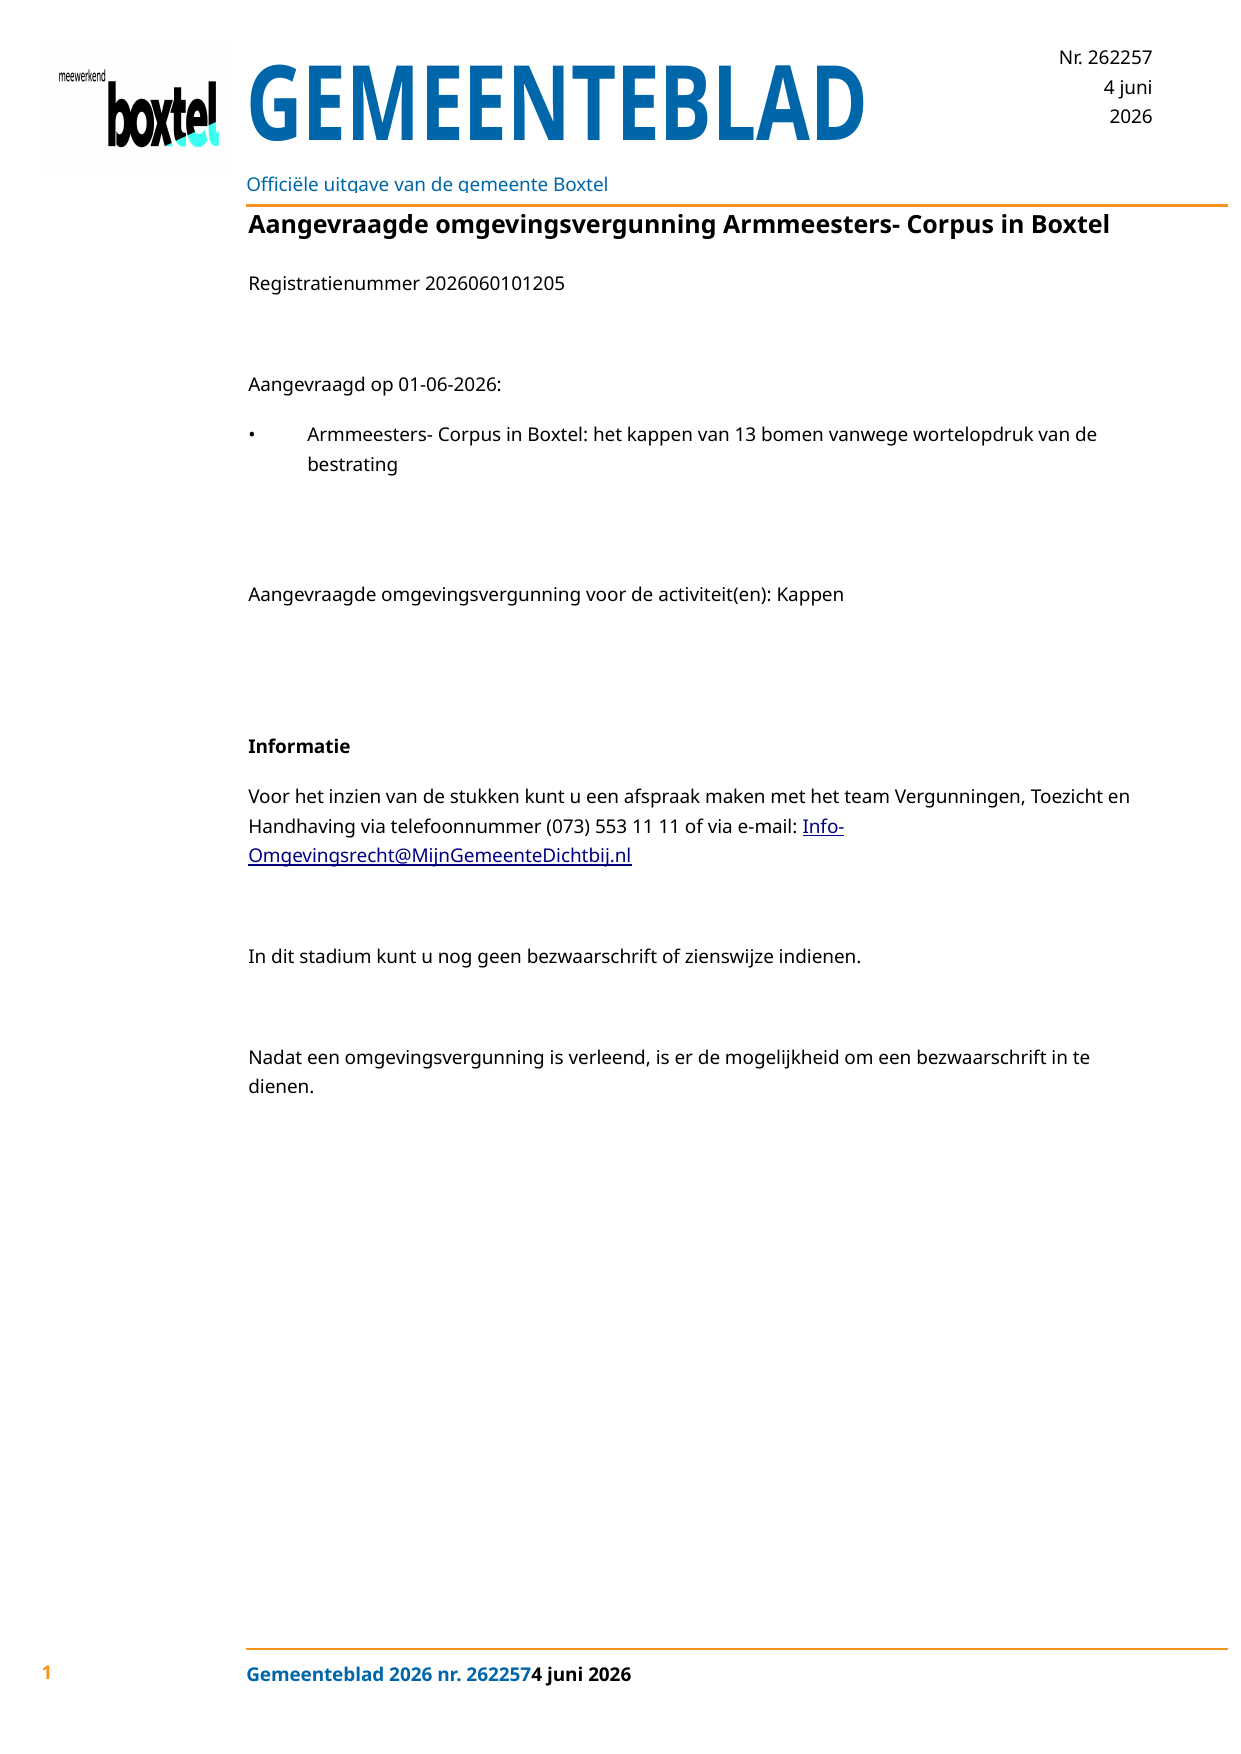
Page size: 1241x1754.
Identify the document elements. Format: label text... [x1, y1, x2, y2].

text Voor het inzien van de stukken kunt u een afspraak maken met het team Vergunningen, Toezicht en Handhaving via telefoonnummer (073) 553 11 11 of via e-mail: Info-Omgevingsrecht@MijnGemeenteDichtbij.nl [248, 783, 1152, 868]
list Armmeesters- Corpus in Boxtel: het kappen van 13 bomen vanwege wortelopdruk van de bestrating [248, 422, 1152, 477]
text In dit stadium kunt u nog geen bezwaarschrift of zienswijze indienen. [248, 943, 1152, 969]
picture [41, 47, 231, 172]
text Registratienummer 2026060101205 [248, 270, 1152, 296]
text Aangevraagde omgevingsvergunning Armmeesters- Corpus in Boxtel [248, 207, 1152, 241]
text Aangevraagde omgevingsvergunning voor de activiteit(en): Kappen [248, 582, 1152, 607]
text Nadat een omgevingsvergunning is verleend, is er de mogelijkheid om een bezwaarschrift in te dienen. [248, 1044, 1152, 1099]
text Aangevraagd op 01-06-2026: [248, 371, 1152, 397]
text Informatie [248, 733, 1152, 758]
